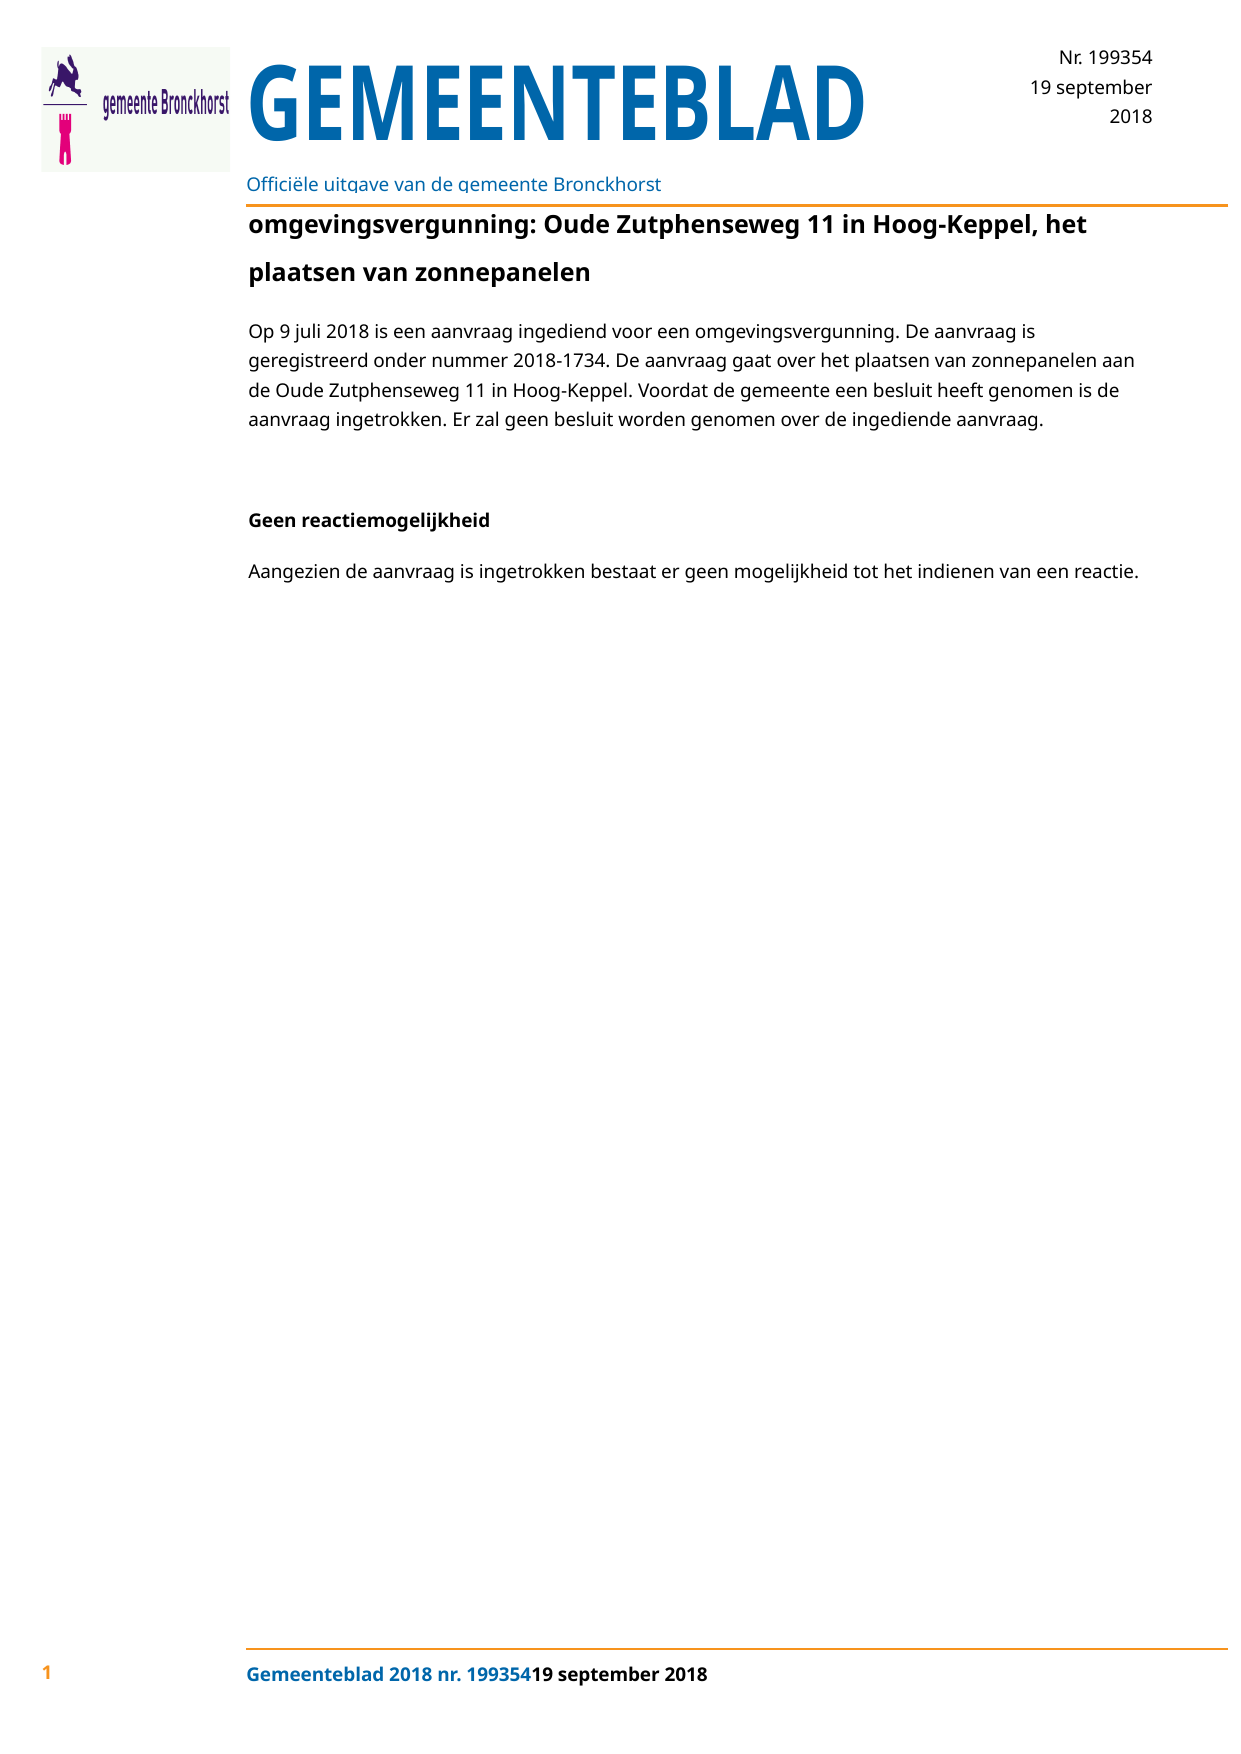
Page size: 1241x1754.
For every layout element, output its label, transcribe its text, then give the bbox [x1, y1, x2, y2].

text Geen reactiemogelijkheid [248, 507, 1152, 533]
text Op 9 juli 2018 is een aanvraag ingediend voor een omgevingsvergunning. De aanvraag is geregistreerd onder nummer 2018-1734. De aanvraag gaat over het plaatsen van zonnepanelen aan de Oude Zutphenseweg 11 in Hoog-Keppel. Voordat de gemeente een besluit heeft genomen is de aanvraag ingetrokken. Er zal geen besluit worden genomen over de ingediende aanvraag. [248, 318, 1152, 432]
text omgevingsvergunning: Oude Zutphenseweg 11 in Hoog-Keppel, het plaatsen van zonnepanelen [248, 207, 1152, 288]
text Aangezien de aanvraag is ingetrokken bestaat er geen mogelijkheid tot het indienen van een reactie. [248, 558, 1152, 584]
picture [41, 47, 231, 172]
